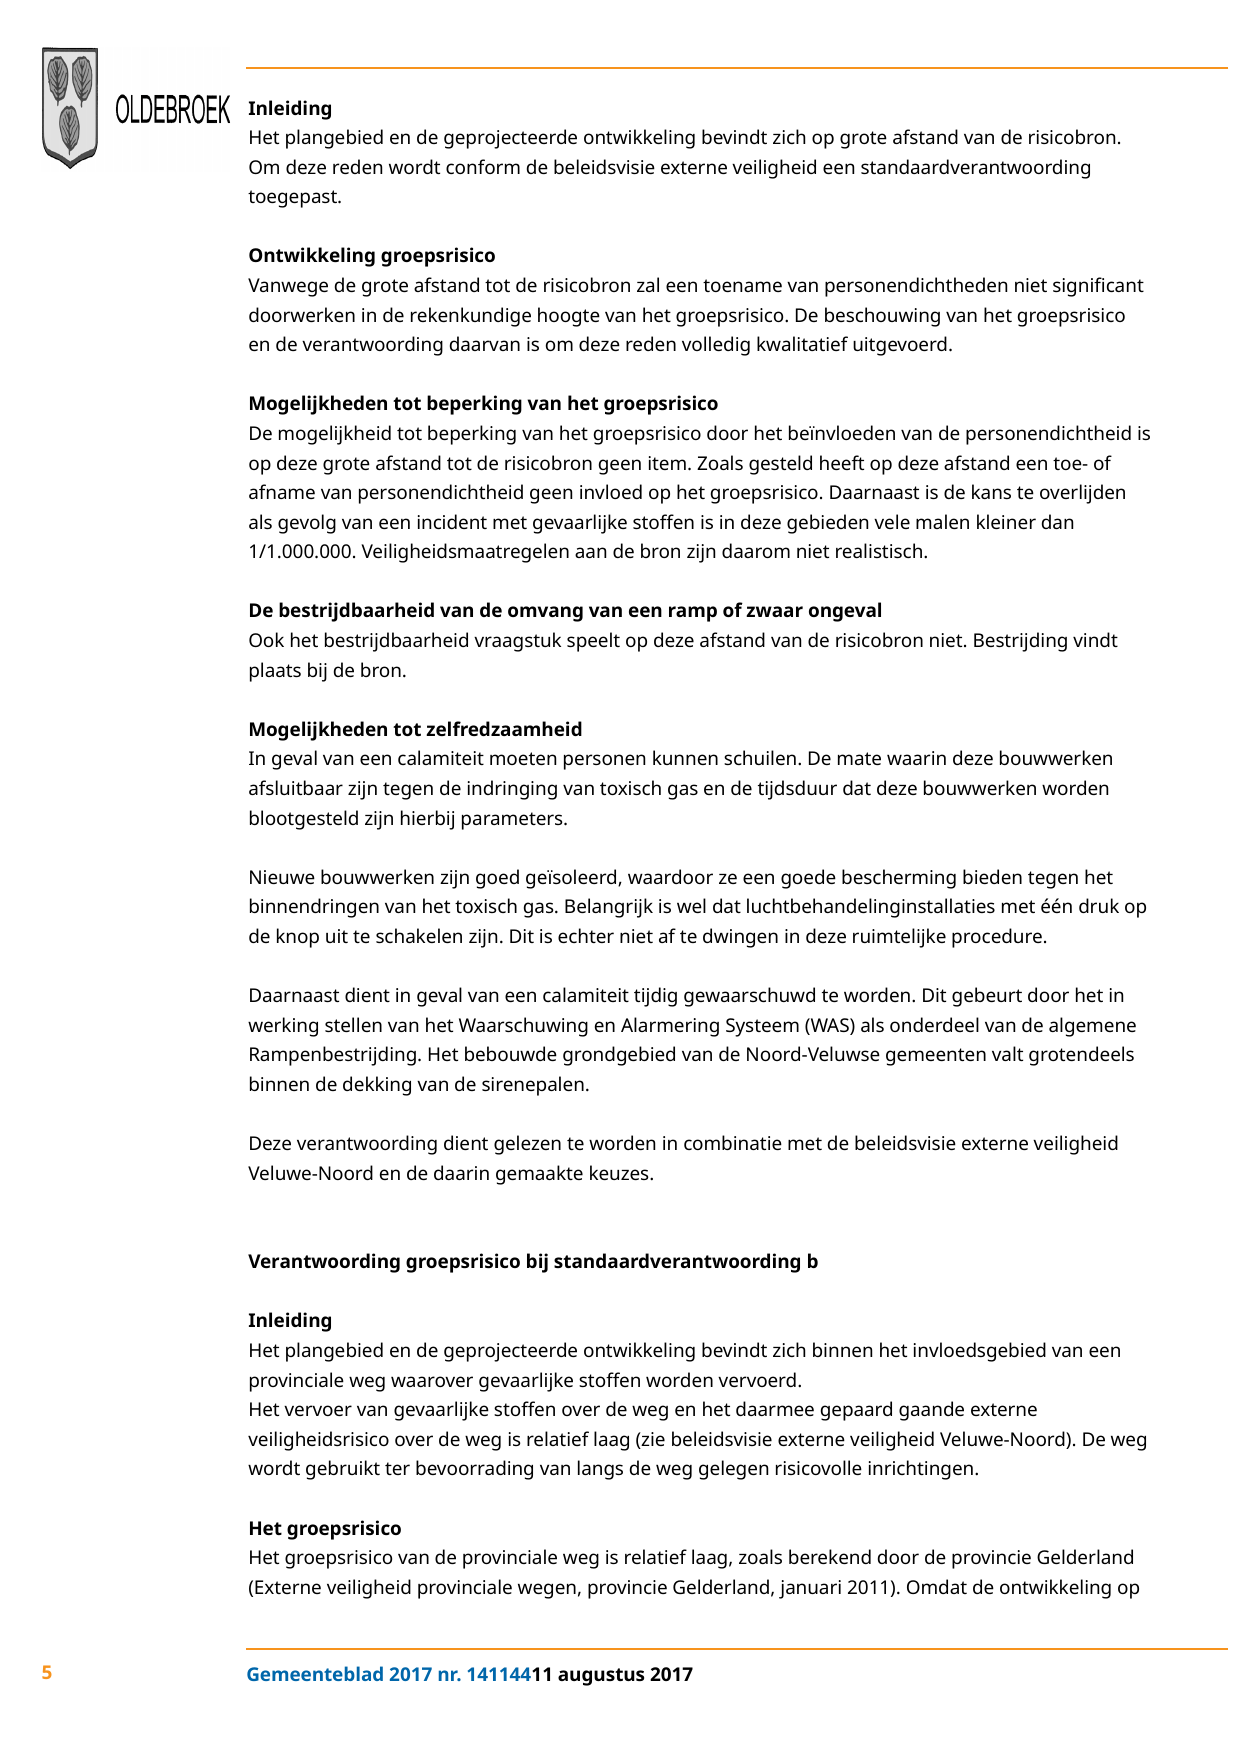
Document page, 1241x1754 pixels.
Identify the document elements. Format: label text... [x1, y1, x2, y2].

text Het plangebied en de geprojecteerde ontwikkeling bevindt zich op grote afstand van de risicobron. Om deze reden wordt conform de beleidsvisie externe veiligheid een standaardverantwoording toegepast. [248, 124, 1152, 209]
picture [41, 47, 231, 172]
text Het plangebied en de geprojecteerde ontwikkeling bevindt zich binnen het invloedsgebied van een provinciale weg waarover gevaarlijke stoffen worden vervoerd. [248, 1337, 1152, 1393]
text De mogelijkheid tot beperking van het groepsrisico door het beïnvloeden van de personendichtheid is op deze grote afstand tot de risicobron geen item. Zoals gesteld heeft op deze afstand een toe- of afname van personendichtheid geen invloed op het groepsrisico. Daarnaast is de kans te overlijden als gevolg van een incident met gevaarlijke stoffen is in deze gebieden vele malen kleiner dan 1/1.000.000. Veiligheidsmaatregelen aan de bron zijn daarom niet realistisch. [248, 420, 1152, 564]
text Nieuwe bouwwerken zijn goed geïsoleerd, waardoor ze een goede bescherming bieden tegen het binnendringen van het toxisch gas. Belangrijk is wel dat luchtbehandelinginstallaties met één druk op de knop uit te schakelen zijn. Dit is echter niet af te dwingen in deze ruimtelijke procedure. [248, 864, 1152, 949]
text Het groepsrisico [248, 1515, 1152, 1541]
text Inleiding [248, 95, 1152, 121]
text Het groepsrisico van de provinciale weg is relatief laag, zoals berekend door de provincie Gelderland (Externe veiligheid provinciale wegen, provincie Gelderland, januari 2011). Omdat de ontwikkeling op [248, 1544, 1152, 1600]
text Daarnaast dient in geval van een calamiteit tijdig gewaarschuwd te worden. Dit gebeurt door het in werking stellen van het Waarschuwing en Alarmering Systeem (WAS) als onderdeel van de algemene Rampenbestrijding. Het bebouwde grondgebied van de Noord-Veluwse gemeenten valt grotendeels binnen de dekking van de sirenepalen. [248, 982, 1152, 1097]
text Vanwege de grote afstand tot de risicobron zal een toename van personendichtheden niet significant doorwerken in de rekenkundige hoogte van het groepsrisico. De beschouwing van het groepsrisico en de verantwoording daarvan is om deze reden volledig kwalitatief uitgevoerd. [248, 272, 1152, 357]
text Het vervoer van gevaarlijke stoffen over de weg en het daarmee gepaard gaande externe veiligheidsrisico over de weg is relatief laag (zie beleidsvisie externe veiligheid Veluwe-Noord). De weg wordt gebruikt ter bevoorrading van langs de weg gelegen risicovolle inrichtingen. [248, 1396, 1152, 1481]
text Mogelijkheden tot zelfredzaamheid [248, 716, 1152, 742]
text Ontwikkeling groepsrisico [248, 243, 1152, 268]
text Mogelijkheden tot beperking van het groepsrisico [248, 391, 1152, 416]
text De bestrijdbaarheid van de omvang van een ramp of zwaar ongeval [248, 598, 1152, 623]
text Deze verantwoording dient gelezen te worden in combinatie met de beleidsvisie externe veiligheid Veluwe-Noord en de daarin gemaakte keuzes. [248, 1130, 1152, 1186]
text Ook het bestrijdbaarheid vraagstuk speelt op deze afstand van de risicobron niet. Bestrijding vindt plaats bij de bron. [248, 627, 1152, 683]
text In geval van een calamiteit moeten personen kunnen schuilen. De mate waarin deze bouwwerken afsluitbaar zijn tegen de indringing van toxisch gas en de tijdsduur dat deze bouwwerken worden blootgesteld zijn hierbij parameters. [248, 746, 1152, 831]
text Verantwoording groepsrisico bij standaardverantwoording b [248, 1248, 1152, 1274]
text Inleiding [248, 1308, 1152, 1333]
